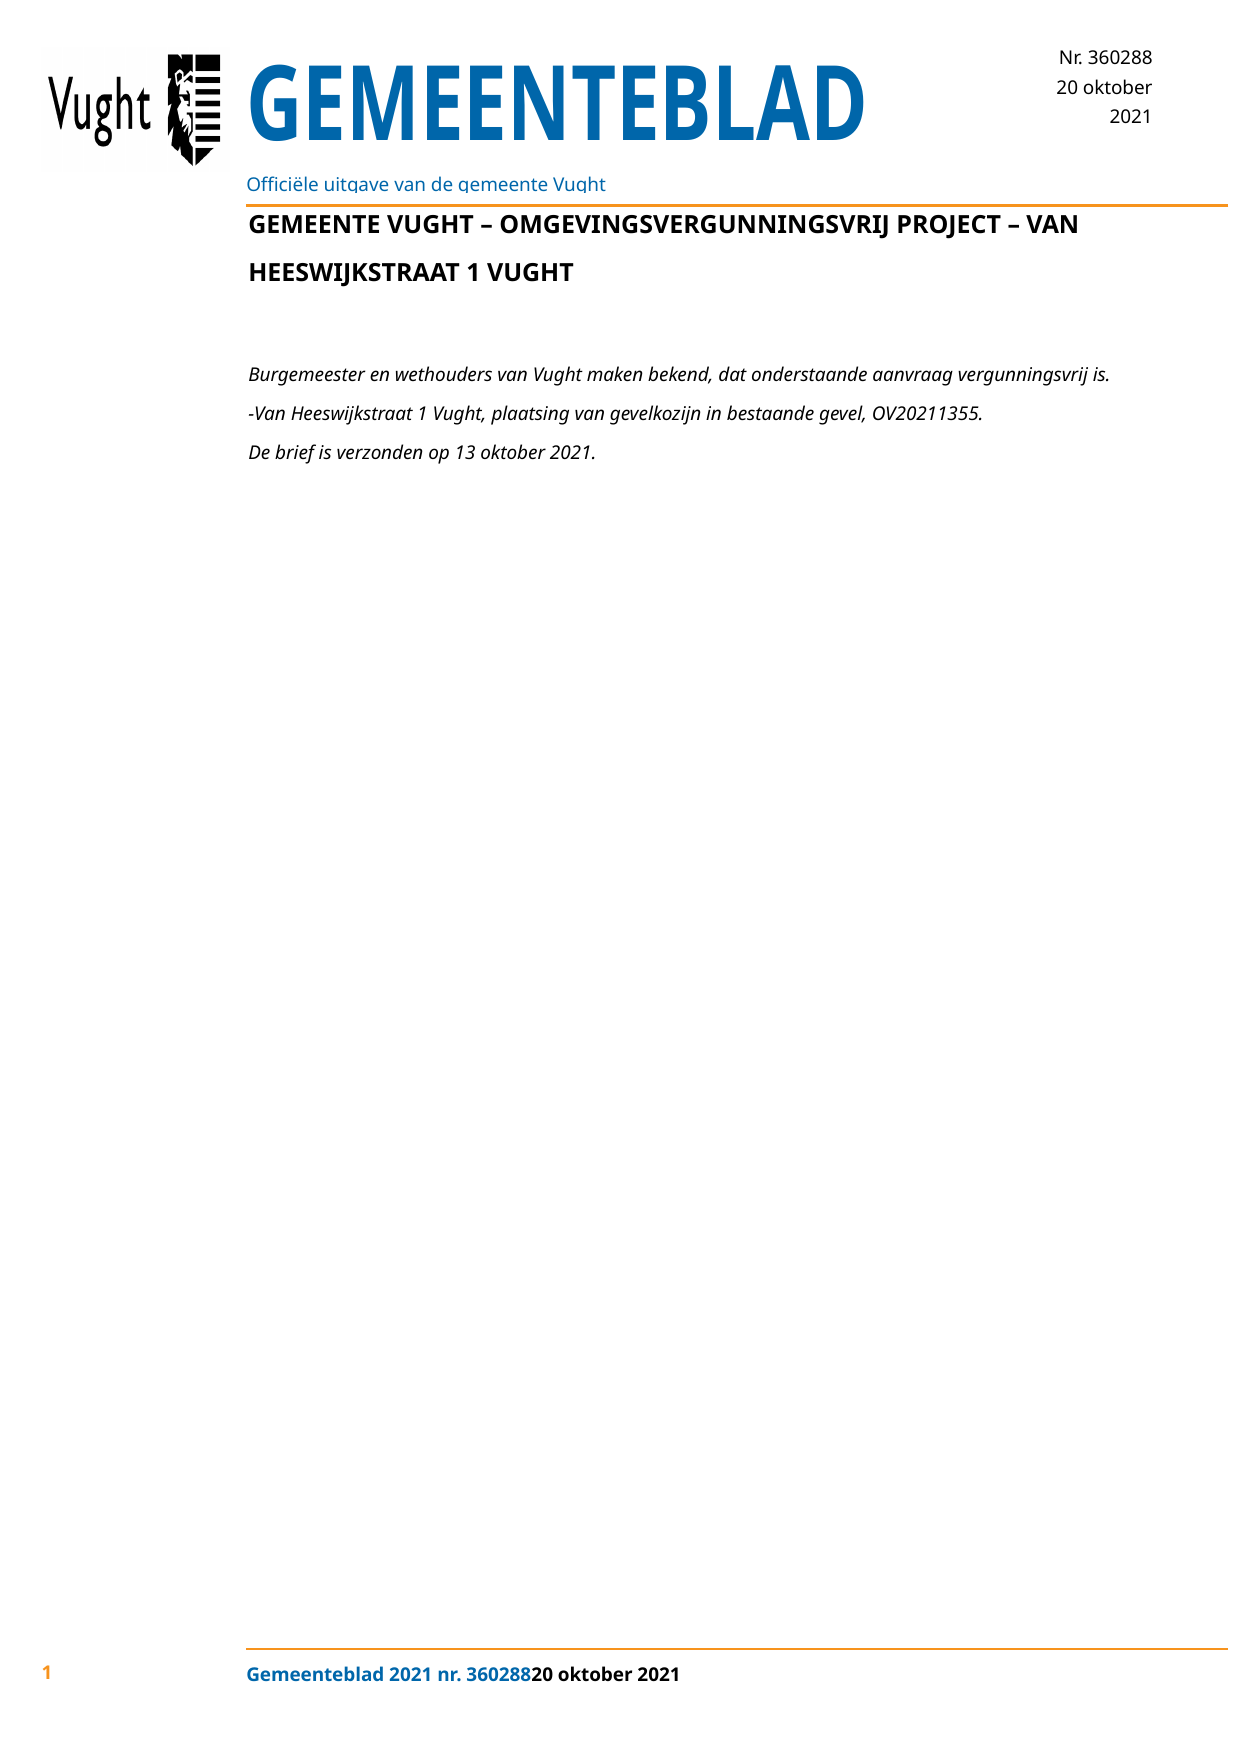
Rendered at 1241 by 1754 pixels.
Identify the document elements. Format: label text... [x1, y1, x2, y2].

picture [41, 47, 231, 172]
text Burgemeester en wethouders van Vught maken bekend, dat onderstaande aanvraag vergunningsvrij is. [248, 361, 1152, 387]
text GEMEENTE VUGHT – OMGEVINGSVERGUNNINGSVRIJ PROJECT – VAN HEESWIJKSTRAAT 1 VUGHT [248, 207, 1152, 288]
text De brief is verzonden op 13 oktober 2021. [248, 439, 1152, 465]
text -Van Heeswijkstraat 1 Vught, plaatsing van gevelkozijn in bestaande gevel, OV20211355. [248, 400, 1152, 426]
